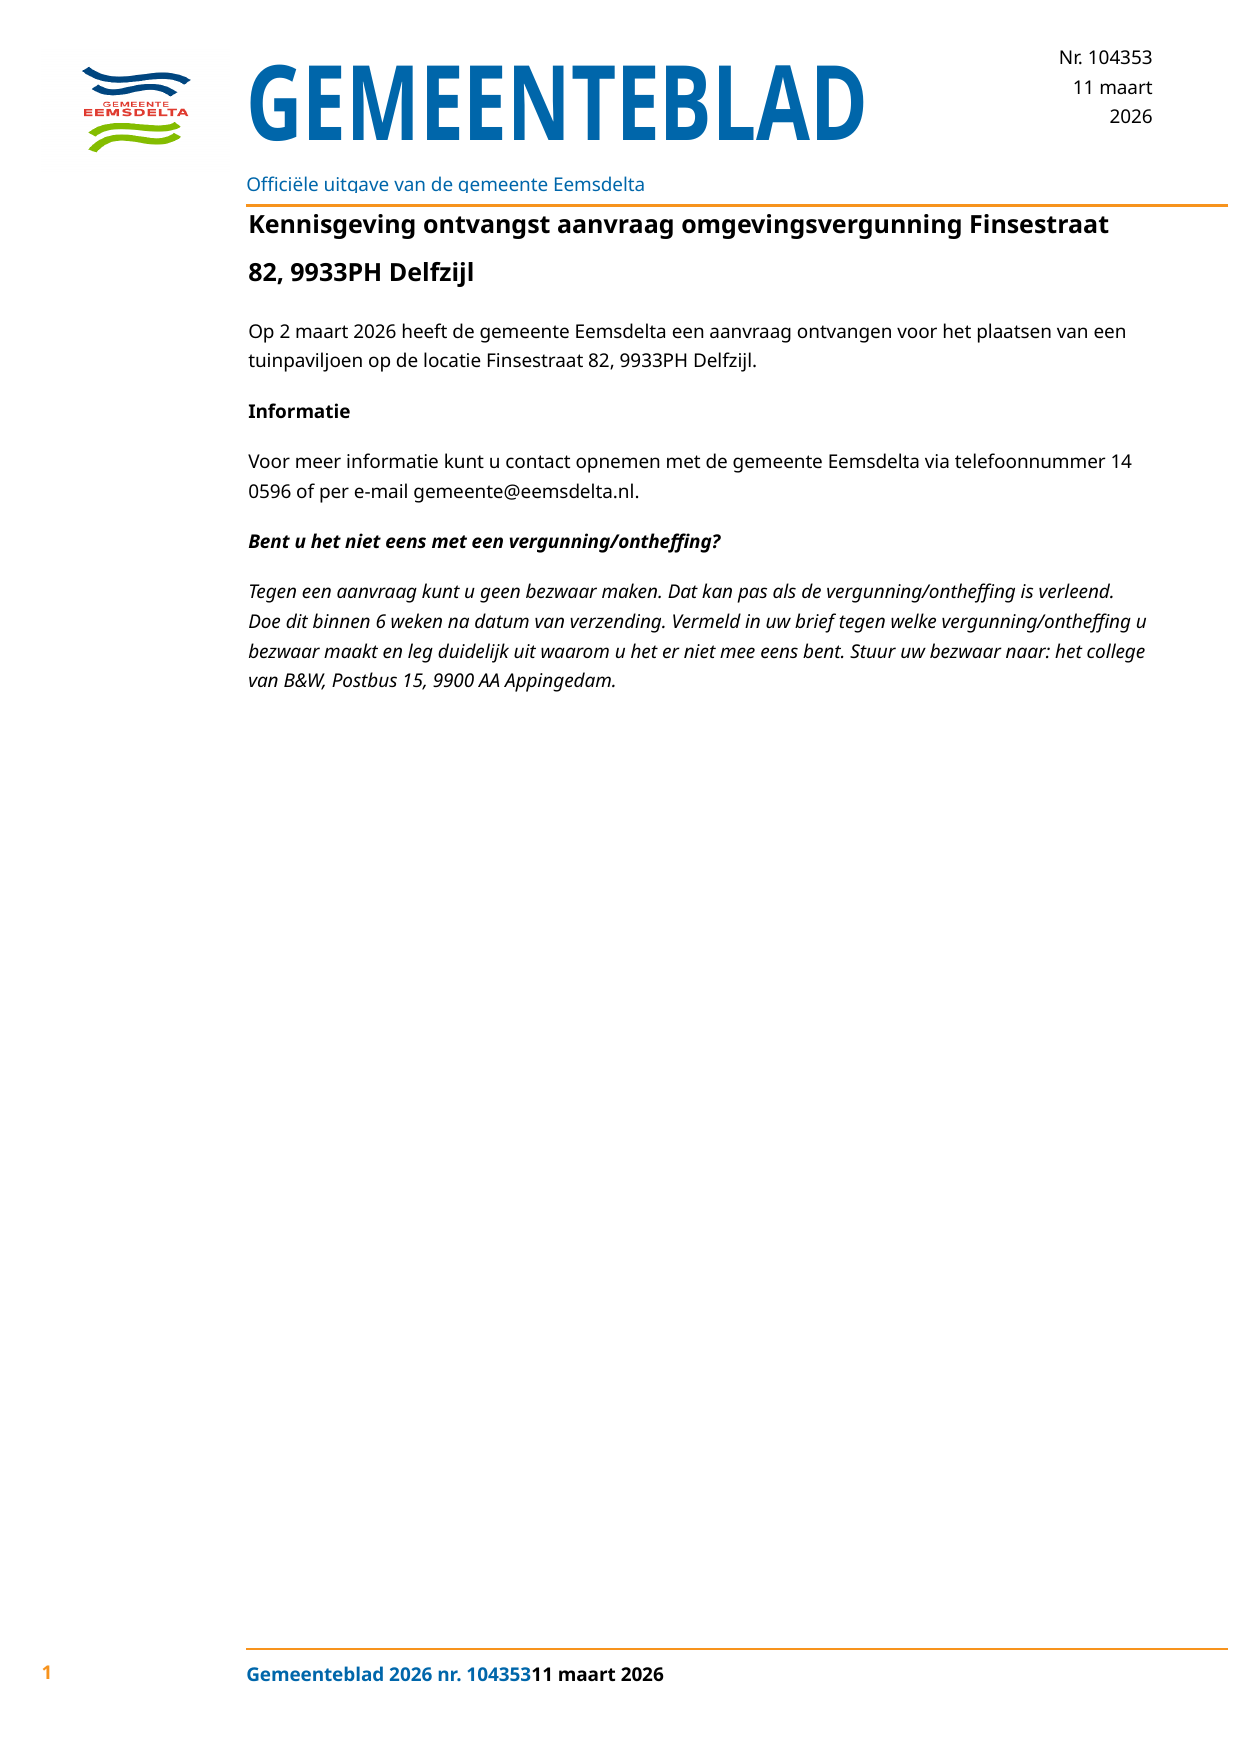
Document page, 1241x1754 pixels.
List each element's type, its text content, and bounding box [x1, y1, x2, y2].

text Kennisgeving ontvangst aanvraag omgevingsvergunning Finsestraat 82, 9933PH Delfzijl [248, 207, 1152, 288]
picture [41, 47, 231, 172]
text Voor meer informatie kunt u contact opnemen met de gemeente Eemsdelta via telefoonnummer 14 0596 of per e-mail gemeente@eemsdelta.nl. [248, 448, 1152, 504]
text Tegen een aanvraag kunt u geen bezwaar maken. Dat kan pas als de vergunning/ontheffing is verleend. Doe dit binnen 6 weken na datum van verzending. Vermeld in uw brief tegen welke vergunning/ontheffing u bezwaar maakt en leg duidelijk uit waarom u het er niet mee eens bent. Stuur uw bezwaar naar: het college van B&W, Postbus 15, 9900 AA Appingedam. [248, 579, 1152, 693]
text Bent u het niet eens met een vergunning/ontheffing? [248, 528, 1152, 554]
text Informatie [248, 398, 1152, 424]
text Op 2 maart 2026 heeft de gemeente Eemsdelta een aanvraag ontvangen voor het plaatsen van een tuinpaviljoen op de locatie Finsestraat 82, 9933PH Delfzijl. [248, 318, 1152, 373]
